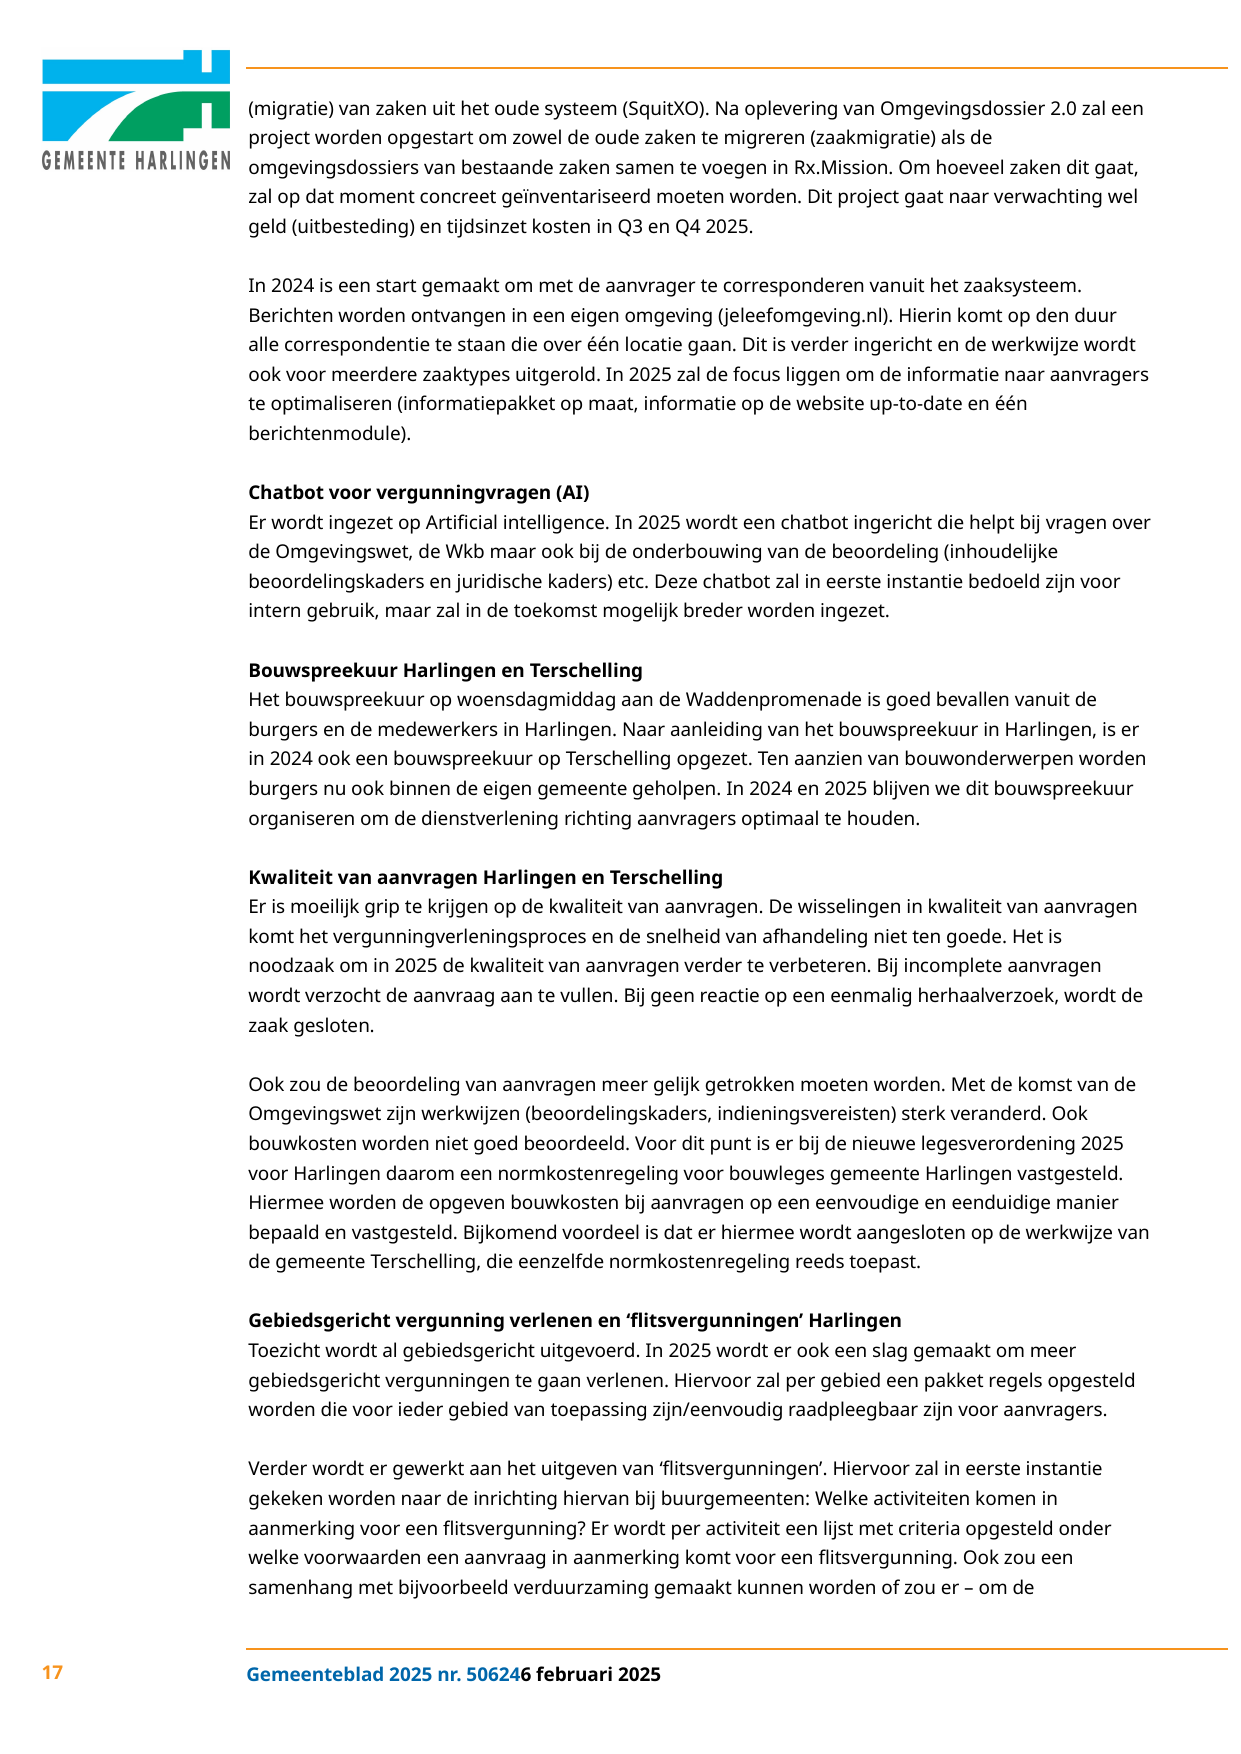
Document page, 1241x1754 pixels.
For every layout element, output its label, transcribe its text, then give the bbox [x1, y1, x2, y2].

text Gebiedsgericht vergunning verlenen en ‘flitsvergunningen’ Harlingen [248, 1308, 1152, 1333]
text Ook zou de beoordeling van aanvragen meer gelijk getrokken moeten worden. Met de komst van de Omgevingswet zijn werkwijzen (beoordelingskaders, indieningsvereisten) sterk veranderd. Ook bouwkosten worden niet goed beoordeeld. Voor dit punt is er bij de nieuwe legesverordening 2025 voor Harlingen daarom een normkostenregeling voor bouwleges gemeente Harlingen vastgesteld. Hiermee worden de opgeven bouwkosten bij aanvragen op een eenvoudige en eenduidige manier bepaald en vastgesteld. Bijkomend voordeel is dat er hiermee wordt aangesloten op de werkwijze van de gemeente Terschelling, die eenzelfde normkostenregeling reeds toepast. [248, 1071, 1152, 1274]
picture [41, 47, 231, 172]
text Er is moeilijk grip te krijgen op de kwaliteit van aanvragen. De wisselingen in kwaliteit van aanvragen komt het vergunningverleningsproces en de snelheid van afhandeling niet ten goede. Het is noodzaak om in 2025 de kwaliteit van aanvragen verder te verbeteren. Bij incomplete aanvragen wordt verzocht de aanvraag aan te vullen. Bij geen reactie op een eenmalig herhaalverzoek, wordt de zaak gesloten. [248, 893, 1152, 1038]
text Kwaliteit van aanvragen Harlingen en Terschelling [248, 864, 1152, 890]
text Het bouwspreekuur op woensdagmiddag aan de Waddenpromenade is goed bevallen vanuit de burgers en de medewerkers in Harlingen. Naar aanleiding van het bouwspreekuur in Harlingen, is er in 2024 ook een bouwspreekuur op Terschelling opgezet. Ten aanzien van bouwonderwerpen worden burgers nu ook binnen de eigen gemeente geholpen. In 2024 en 2025 blijven we dit bouwspreekuur organiseren om de dienstverlening richting aanvragers optimaal te houden. [248, 686, 1152, 831]
text Bouwspreekuur Harlingen en Terschelling [248, 657, 1152, 683]
text In 2024 is een start gemaakt om met de aanvrager te corresponderen vanuit het zaaksysteem. Berichten worden ontvangen in een eigen omgeving (jeleefomgeving.nl). Hierin komt op den duur alle correspondentie te staan die over één locatie gaan. Dit is verder ingericht en de werkwijze wordt ook voor meerdere zaaktypes uitgerold. In 2025 zal de focus liggen om de informatie naar aanvragers te optimaliseren (informatiepakket op maat, informatie op de website up-to-date en één berichtenmodule). [248, 272, 1152, 446]
text Er wordt ingezet op Artificial intelligence. In 2025 wordt een chatbot ingericht die helpt bij vragen over de Omgevingswet, de Wkb maar ook bij de onderbouwing van de beoordeling (inhoudelijke beoordelingskaders en juridische kaders) etc. Deze chatbot zal in eerste instantie bedoeld zijn voor intern gebruik, maar zal in de toekomst mogelijk breder worden ingezet. [248, 509, 1152, 623]
text (migratie) van zaken uit het oude systeem (SquitXO). Na oplevering van Omgevingsdossier 2.0 zal een project worden opgestart om zowel de oude zaken te migreren (zaakmigratie) als de omgevingsdossiers van bestaande zaken samen te voegen in Rx.Mission. Om hoeveel zaken dit gaat, zal op dat moment concreet geïnventariseerd moeten worden. Dit project gaat naar verwachting wel geld (uitbesteding) en tijdsinzet kosten in Q3 en Q4 2025. [248, 95, 1152, 239]
text Chatbot voor vergunningvragen (AI) [248, 479, 1152, 505]
text Toezicht wordt al gebiedsgericht uitgevoerd. In 2025 wordt er ook een slag gemaakt om meer gebiedsgericht vergunningen te gaan verlenen. Hiervoor zal per gebied een pakket regels opgesteld worden die voor ieder gebied van toepassing zijn/eenvoudig raadpleegbaar zijn voor aanvragers. [248, 1337, 1152, 1422]
text Verder wordt er gewerkt aan het uitgeven van ‘flitsvergunningen’. Hiervoor zal in eerste instantie gekeken worden naar de inrichting hiervan bij buurgemeenten: Welke activiteiten komen in aanmerking voor een flitsvergunning? Er wordt per activiteit een lijst met criteria opgesteld onder welke voorwaarden een aanvraag in aanmerking komt voor een flitsvergunning. Ook zou een samenhang met bijvoorbeeld verduurzaming gemaakt kunnen worden of zou er – om de [248, 1456, 1152, 1600]
